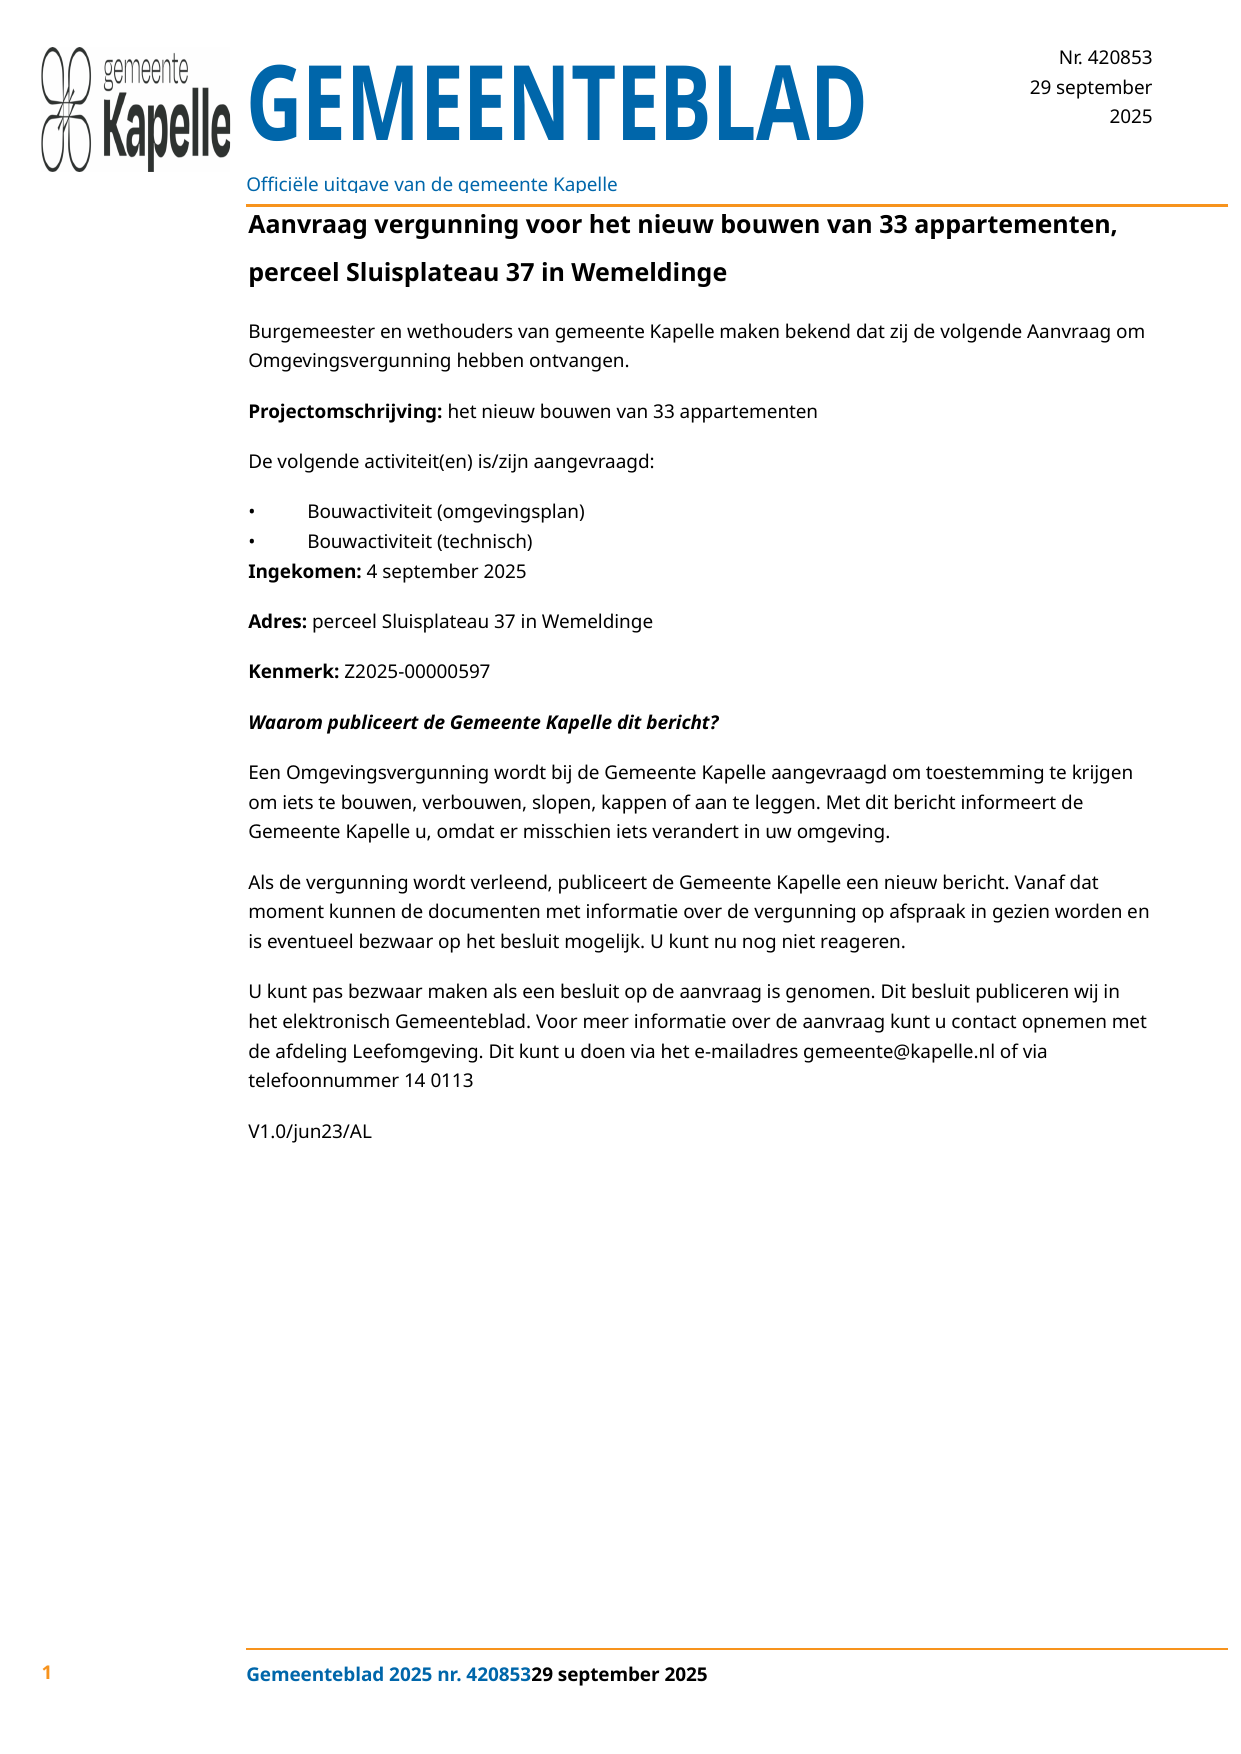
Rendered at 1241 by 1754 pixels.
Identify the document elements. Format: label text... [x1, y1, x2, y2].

text Als de vergunning wordt verleend, publiceert de Gemeente Kapelle een nieuw bericht. Vanaf dat moment kunnen de documenten met informatie over de vergunning op afspraak in gezien worden en is eventueel bezwaar op het besluit mogelijk. U kunt nu nog niet reageren. [248, 869, 1152, 954]
text Een Omgevingsvergunning wordt bij de Gemeente Kapelle aangevraagd om toestemming te krijgen om iets te bouwen, verbouwen, slopen, kappen of aan te leggen. Met dit bericht informeert de Gemeente Kapelle u, omdat er misschien iets verandert in uw omgeving. [248, 759, 1152, 844]
text U kunt pas bezwaar maken als een besluit op de aanvraag is genomen. Dit besluit publiceren wij in het elektronisch Gemeenteblad. Voor meer informatie over de aanvraag kunt u contact opnemen met de afdeling Leefomgeving. Dit kunt u doen via het e-mailadres gemeente@kapelle.nl of via telefoonnummer 14 0113 [248, 979, 1152, 1093]
text Waarom publiceert de Gemeente Kapelle dit bericht? [248, 709, 1152, 735]
text Aanvraag vergunning voor het nieuw bouwen van 33 appartementen, perceel Sluisplateau 37 in Wemeldinge [248, 207, 1152, 288]
text Ingekomen: 4 september 2025 [248, 558, 1152, 584]
list Bouwactiviteit (technisch) [248, 528, 1152, 554]
list Bouwactiviteit (omgevingsplan) [248, 499, 1152, 524]
text Kenmerk: Z2025-00000597 [248, 659, 1152, 684]
text De volgende activiteit(en) is/zijn aangevraagd: [248, 448, 1152, 474]
text Adres: perceel Sluisplateau 37 in Wemeldinge [248, 608, 1152, 634]
text Burgemeester en wethouders van gemeente Kapelle maken bekend dat zij de volgende Aanvraag om Omgevingsvergunning hebben ontvangen. [248, 318, 1152, 373]
picture [41, 47, 231, 172]
text V1.0/jun23/AL [248, 1118, 1152, 1144]
text Projectomschrijving: het nieuw bouwen van 33 appartementen [248, 398, 1152, 424]
